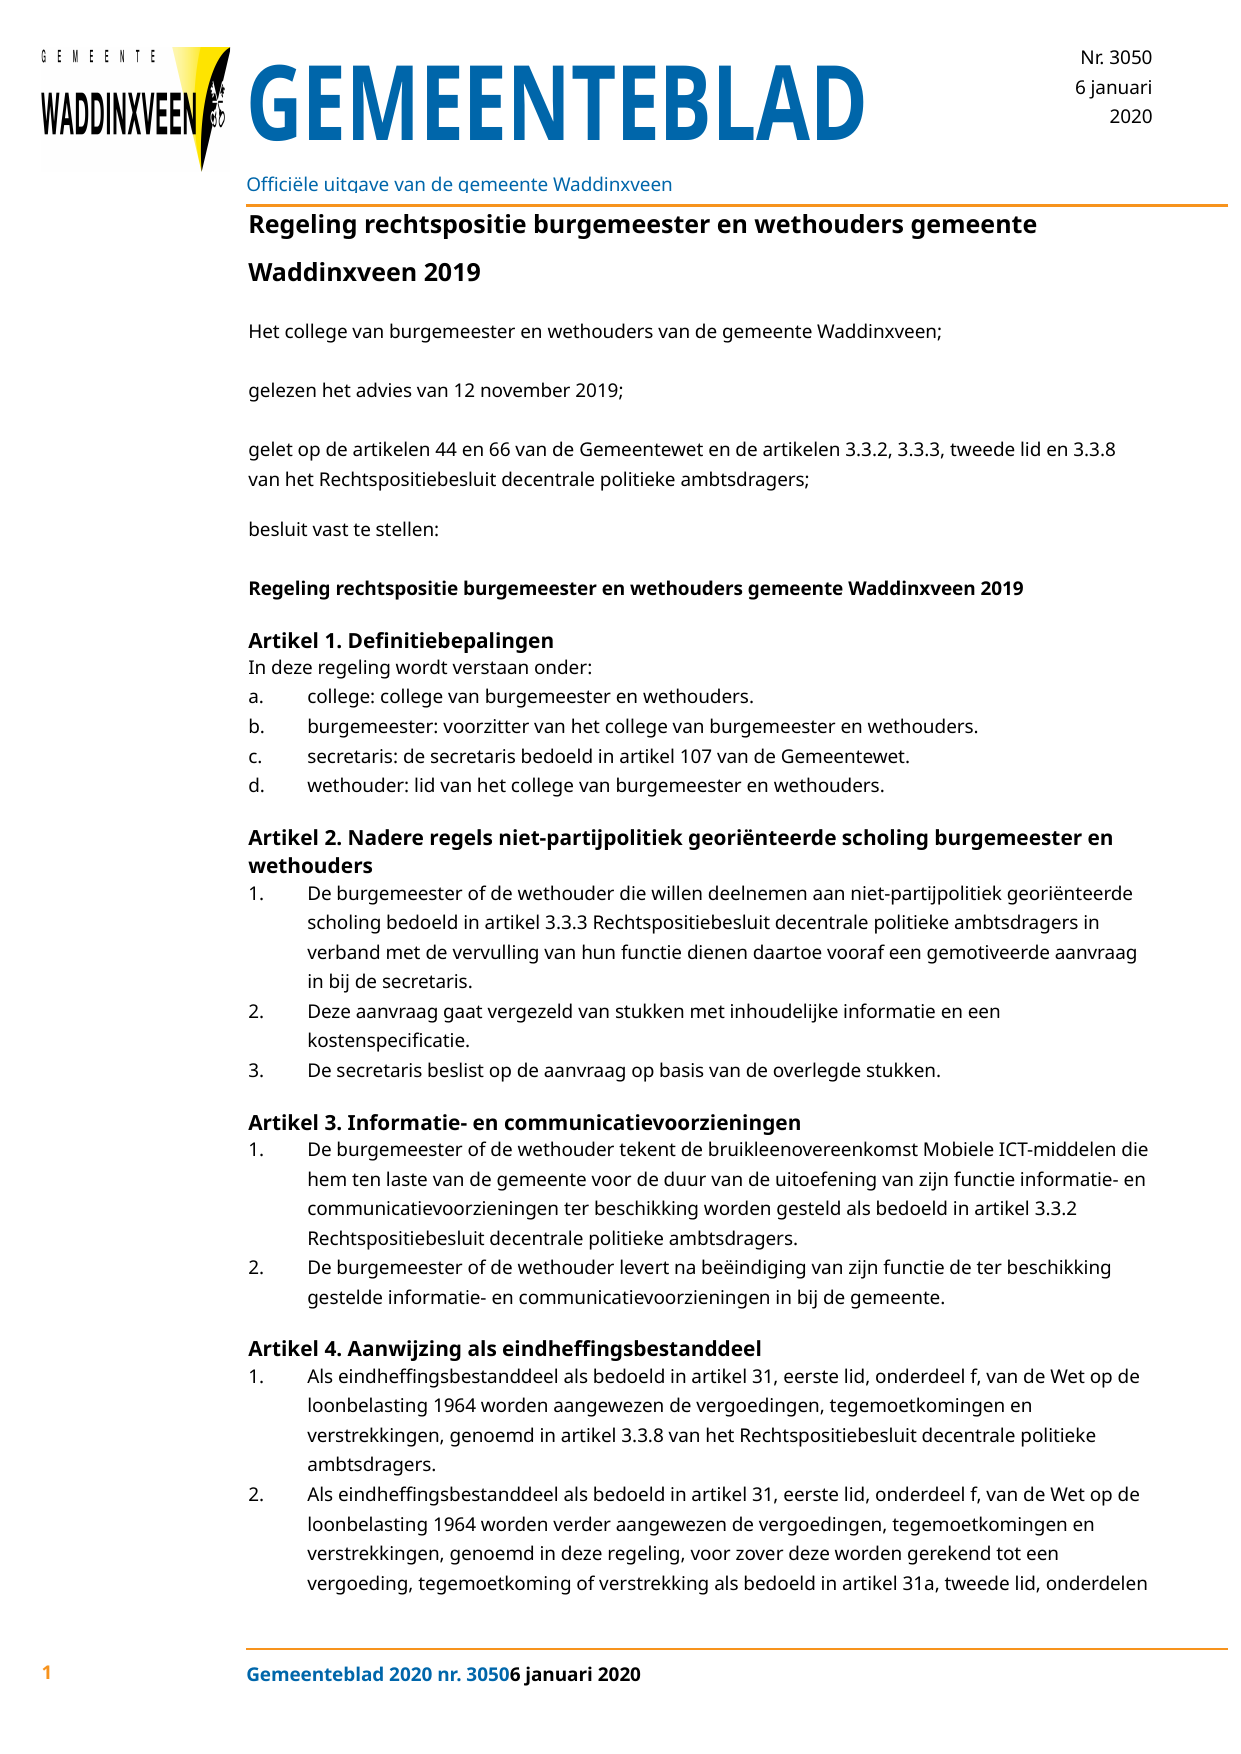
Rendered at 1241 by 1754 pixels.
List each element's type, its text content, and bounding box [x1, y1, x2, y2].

list Als eindheffingsbestanddeel als bedoeld in artikel 31, eerste lid, onderdeel f, van de Wet op de loonbelasting 1964 worden aangewezen de vergoedingen, tegemoetkomingen en verstrekkingen, genoemd in artikel 3.3.8 van het Rechtspositiebesluit decentrale politieke ambtsdragers. [248, 1363, 1152, 1477]
list Deze aanvraag gaat vergezeld van stukken met inhoudelijke informatie en een kostenspecificatie. [248, 998, 1152, 1053]
list burgemeester: voorzitter van het college van burgemeester en wethouders. [248, 713, 1152, 739]
list secretaris: de secretaris bedoeld in artikel 107 van de Gemeentewet. [248, 743, 1152, 769]
text gelet op de artikelen 44 en 66 van de Gemeentewet en de artikelen 3.3.2, 3.3.3, tweede lid en 3.3.8 van het Rechtspositiebesluit decentrale politieke ambtsdragers; [248, 436, 1152, 492]
list Als eindheffingsbestanddeel als bedoeld in artikel 31, eerste lid, onderdeel f, van de Wet op de loonbelasting 1964 worden verder aangewezen de vergoedingen, tegemoetkomingen en verstrekkingen, genoemd in deze regeling, voor zover deze worden gerekend tot een vergoeding, tegemoetkoming of verstrekking als bedoeld in artikel 31a, tweede lid, onderdelen [248, 1481, 1152, 1596]
text Artikel 2. Nadere regels niet-partijpolitiek georiënteerde scholing burgemeester en wethouders [248, 823, 1152, 880]
list wethouder: lid van het college van burgemeester en wethouders. [248, 772, 1152, 798]
text Het college van burgemeester en wethouders van de gemeente Waddinxveen; [248, 318, 1152, 344]
list De burgemeester of de wethouder levert na beëindiging van zijn functie de ter beschikking gestelde informatie- en communicatievoorzieningen in bij de gemeente. [248, 1254, 1152, 1310]
list De burgemeester of de wethouder tekent de bruikleenovereenkomst Mobiele ICT-middelen die hem ten laste van de gemeente voor de duur van de uitoefening van zijn functie informatie- en communicatievoorzieningen ter beschikking worden gesteld als bedoeld in artikel 3.3.2 Rechtspositiebesluit decentrale politieke ambtsdragers. [248, 1136, 1152, 1251]
text Artikel 1. Definitiebepalingen [248, 626, 1152, 654]
picture [41, 47, 231, 172]
text Artikel 3. Informatie- en communicatievoorzieningen [248, 1108, 1152, 1136]
list De secretaris beslist op de aanvraag op basis van de overlegde stukken. [248, 1057, 1152, 1083]
list De burgemeester of de wethouder die willen deelnemen aan niet-partijpolitiek georiënteerde scholing bedoeld in artikel 3.3.3 Rechtspositiebesluit decentrale politieke ambtsdragers in verband met de vervulling van hun functie dienen daartoe vooraf een gemotiveerde aanvraag in bij de secretaris. [248, 880, 1152, 994]
text Regeling rechtspositie burgemeester en wethouders gemeente Waddinxveen 2019 [248, 207, 1152, 288]
list college: college van burgemeester en wethouders. [248, 684, 1152, 709]
text Regeling rechtspositie burgemeester en wethouders gemeente Waddinxveen 2019 [248, 575, 1152, 601]
text gelezen het advies van 12 november 2019; [248, 377, 1152, 403]
text In deze regeling wordt verstaan onder: [248, 654, 1152, 680]
text Artikel 4. Aanwijzing als eindheffingsbestanddeel [248, 1334, 1152, 1363]
text besluit vast te stellen: [248, 516, 1152, 542]
